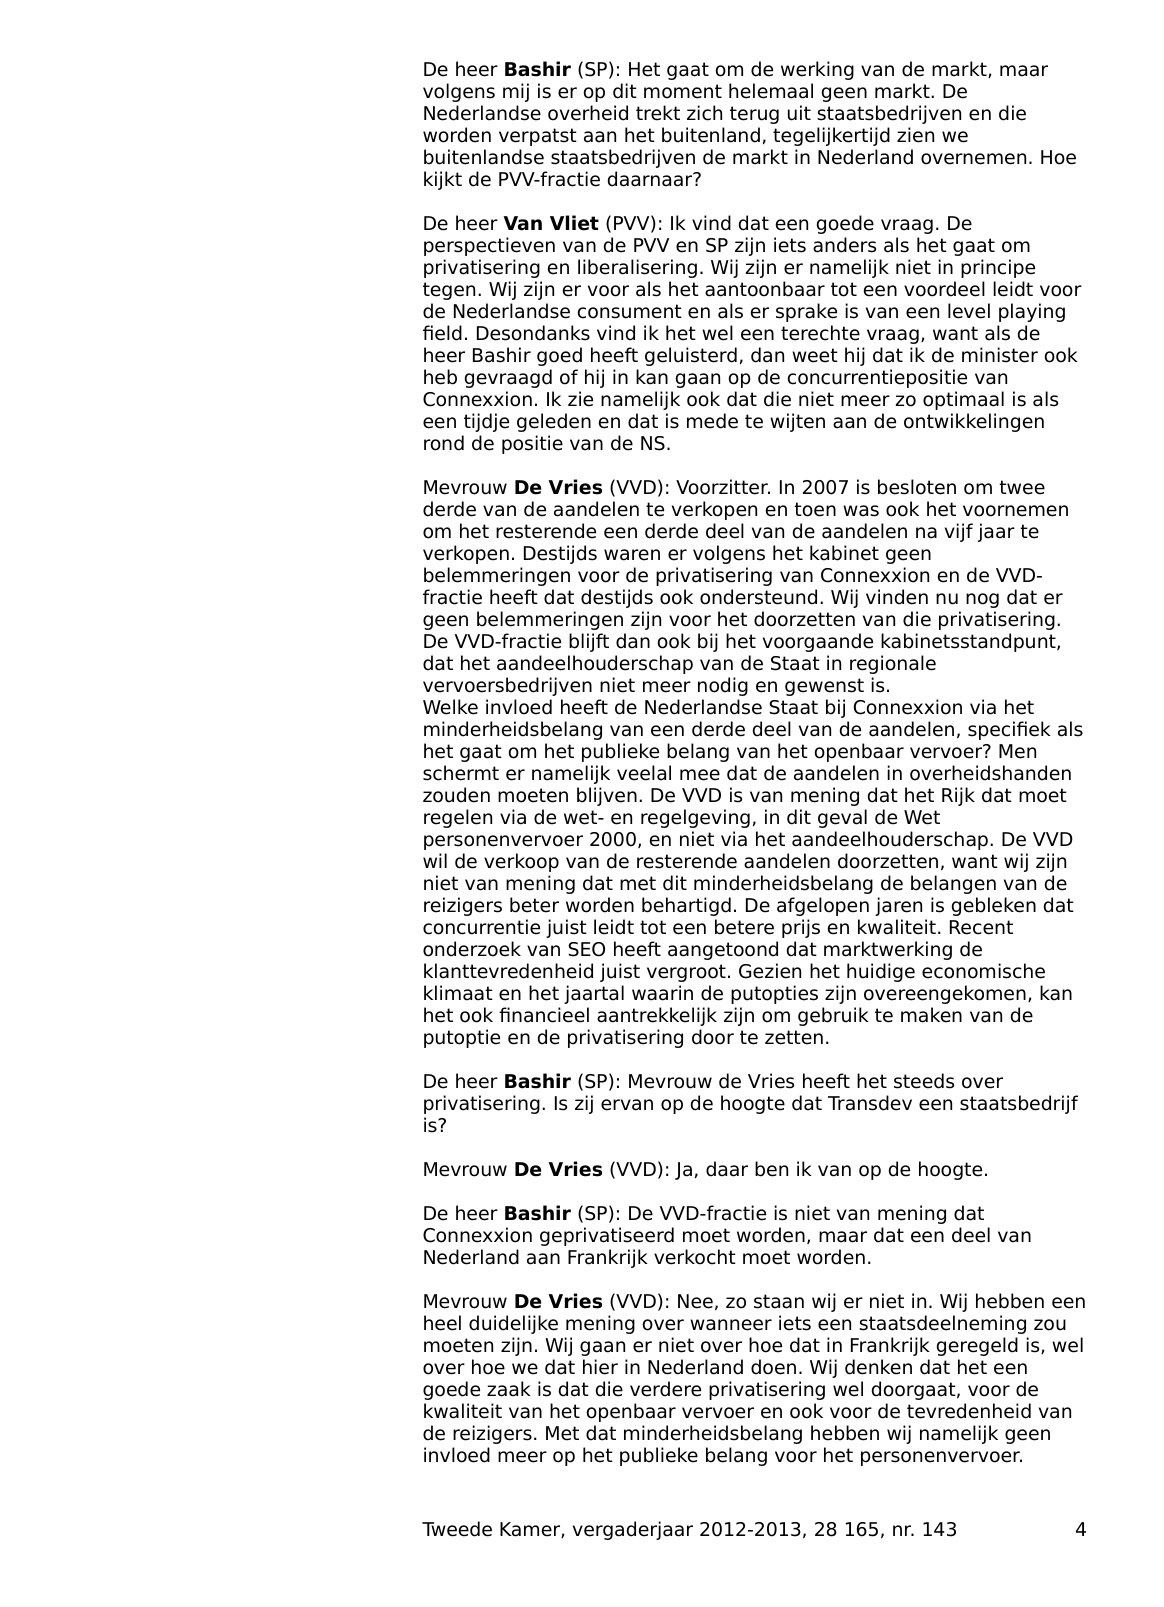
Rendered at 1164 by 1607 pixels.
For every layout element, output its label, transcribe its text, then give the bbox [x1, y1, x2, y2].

text De heer Bashir (SP): Het gaat om de werking van de markt, maar volgens mij is er op dit moment helemaal geen markt. De Nederlandse overheid trekt zich terug uit staatsbedrijven en die worden verpatst aan het buitenland, tegelijkertijd zien we buitenlandse staatsbedrijven de markt in Nederland overnemen. Hoe kijkt de PVV-fractie daarnaar? [422, 59, 1087, 191]
text De heer Bashir (SP): De VVD-fractie is niet van mening dat Connexxion geprivatiseerd moet worden, maar dat een deel van Nederland aan Frankrijk verkocht moet worden. [422, 1203, 1087, 1269]
text Mevrouw De Vries (VVD): Voorzitter. In 2007 is besloten om twee derde van de aandelen te verkopen en toen was ook het voornemen om het resterende een derde deel van de aandelen na vijf jaar te verkopen. Destijds waren er volgens het kabinet geen belemmeringen voor de privatisering van Connexxion en de VVD-fractie heeft dat destijds ook ondersteund. Wij vinden nu nog dat er geen belemmeringen zijn voor het doorzetten van die privatisering. De VVD-fractie blijft dan ook bij het voorgaande kabinetsstandpunt, dat het aandeelhouderschap van de Staat in regionale vervoersbedrijven niet meer nodig en gewenst is. [422, 477, 1087, 697]
text Mevrouw De Vries (VVD): Nee, zo staan wij er niet in. Wij hebben een heel duidelijke mening over wanneer iets een staatsdeelneming zou moeten zijn. Wij gaan er niet over hoe dat in Frankrijk geregeld is, wel over hoe we dat hier in Nederland doen. Wij denken dat het een goede zaak is dat die verdere privatisering wel doorgaat, voor de kwaliteit van het openbaar vervoer en ook voor de tevredenheid van de reizigers. Met dat minderheidsbelang hebben wij namelijk geen invloed meer op het publieke belang voor het personenvervoer. [422, 1291, 1087, 1467]
text Welke invloed heeft de Nederlandse Staat bij Connexxion via het minderheidsbelang van een derde deel van de aandelen, specifiek als het gaat om het publieke belang van het openbaar vervoer? Men schermt er namelijk veelal mee dat de aandelen in overheidshanden zouden moeten blijven. De VVD is van mening dat het Rijk dat moet regelen via de wet- en regelgeving, in dit geval de Wet personenvervoer 2000, en niet via het aandeelhouderschap. De VVD wil de verkoop van de resterende aandelen doorzetten, want wij zijn niet van mening dat met dit minderheidsbelang de belangen van de reizigers beter worden behartigd. De afgelopen jaren is gebleken dat concurrentie juist leidt tot een betere prijs en kwaliteit. Recent onderzoek van SEO heeft aangetoond dat marktwerking de klanttevredenheid juist vergroot. Gezien het huidige economische klimaat en het jaartal waarin de putopties zijn overeengekomen, kan het ook financieel aantrekkelijk zijn om gebruik te maken van de putoptie en de privatisering door te zetten. [422, 697, 1087, 1048]
text De heer Bashir (SP): Mevrouw de Vries heeft het steeds over privatisering. Is zij ervan op de hoogte dat Transdev een staatsbedrijf is? [422, 1071, 1087, 1137]
text De heer Van Vliet (PVV): Ik vind dat een goede vraag. De perspectieven van de PVV en SP zijn iets anders als het gaat om privatisering en liberalisering. Wij zijn er namelijk niet in principe tegen. Wij zijn er voor als het aantoonbaar tot een voordeel leidt voor de Nederlandse consument en als er sprake is van een level playing field. Desondanks vind ik het wel een terechte vraag, want als de heer Bashir goed heeft geluisterd, dan weet hij dat ik de minister ook heb gevraagd of hij in kan gaan op de concurrentiepositie van Connexxion. Ik zie namelijk ook dat die niet meer zo optimaal is als een tijdje geleden en dat is mede te wijten aan de ontwikkelingen rond de positie van de NS. [422, 213, 1087, 455]
text Mevrouw De Vries (VVD): Ja, daar ben ik van op de hoogte. [422, 1159, 1087, 1181]
